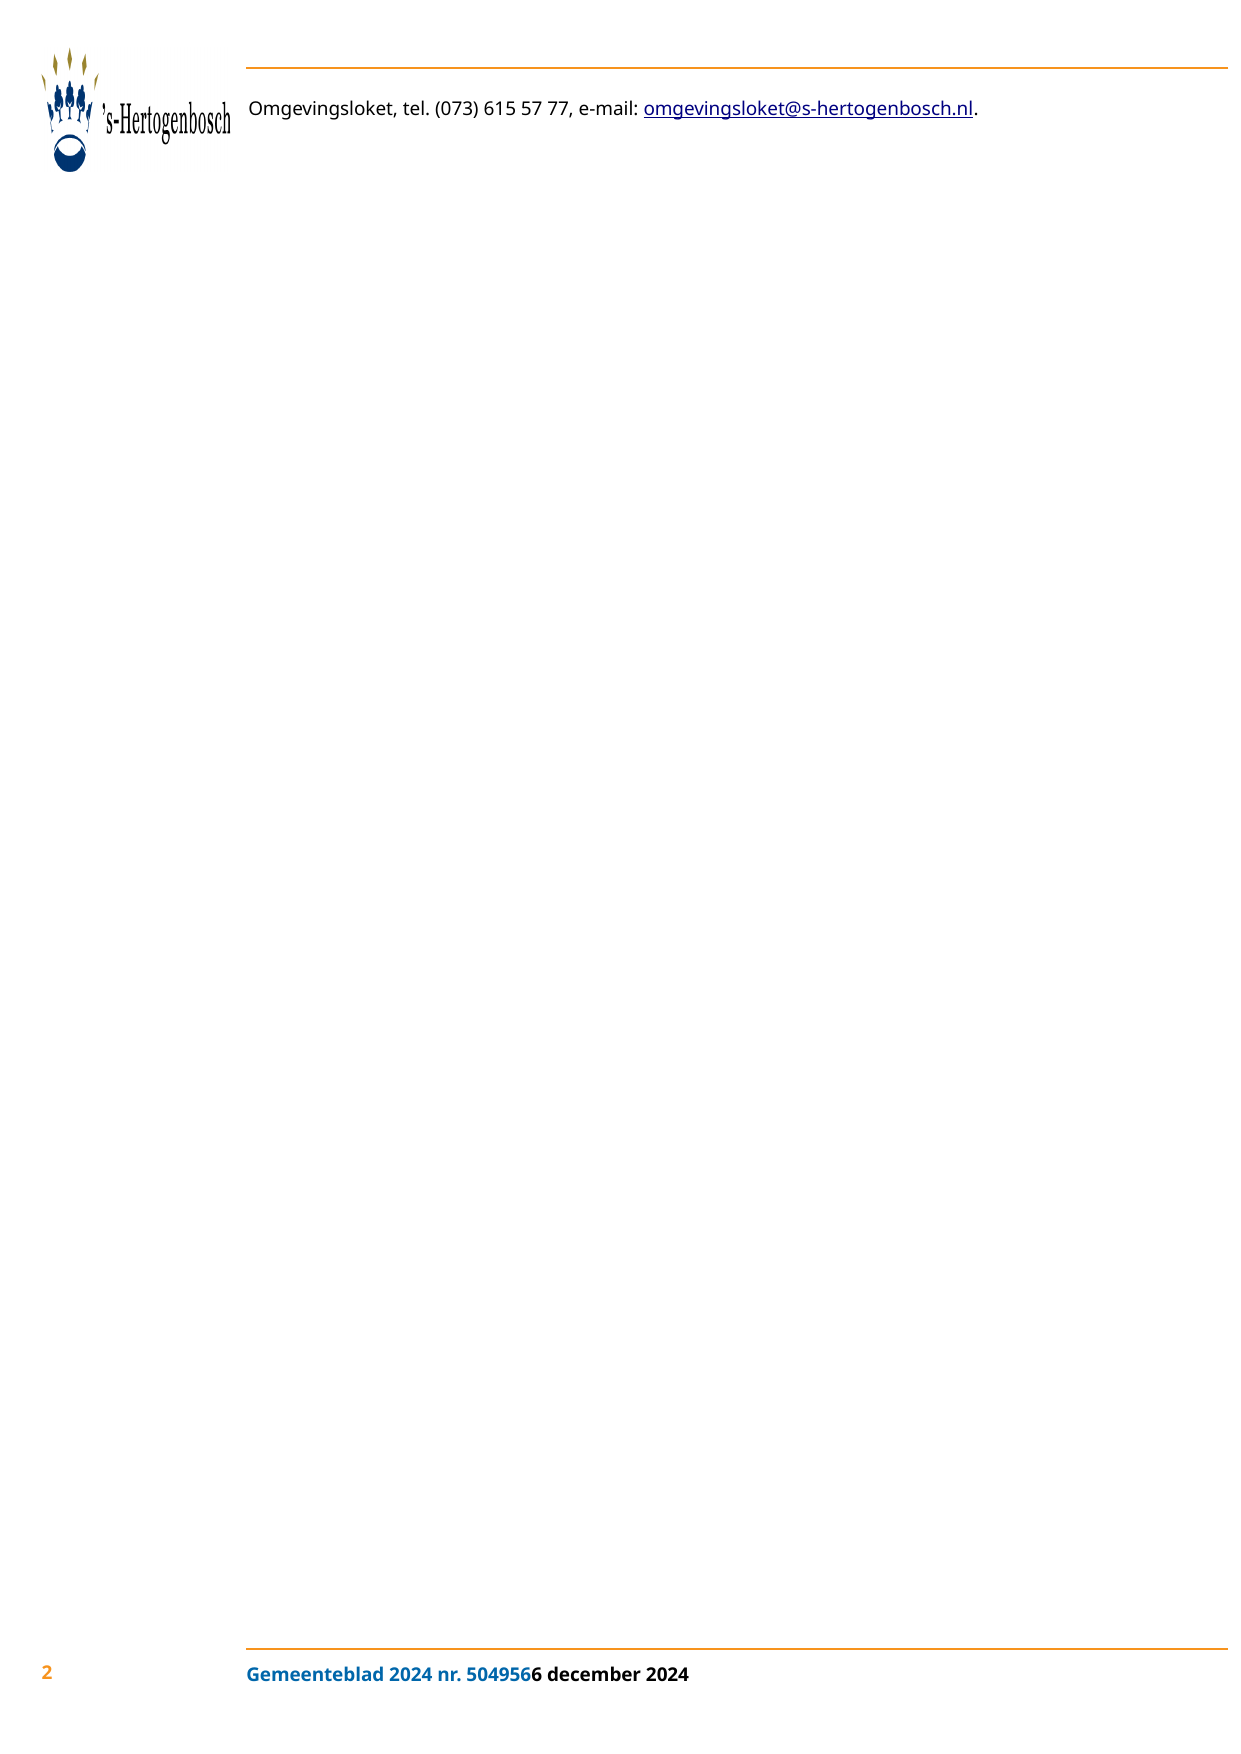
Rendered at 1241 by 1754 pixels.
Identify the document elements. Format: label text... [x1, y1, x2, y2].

text Omgevingsloket, tel. (073) 615 57 77, e-mail: omgevingsloket@s-hertogenbosch.nl. [248, 95, 1152, 121]
picture [41, 47, 231, 172]
